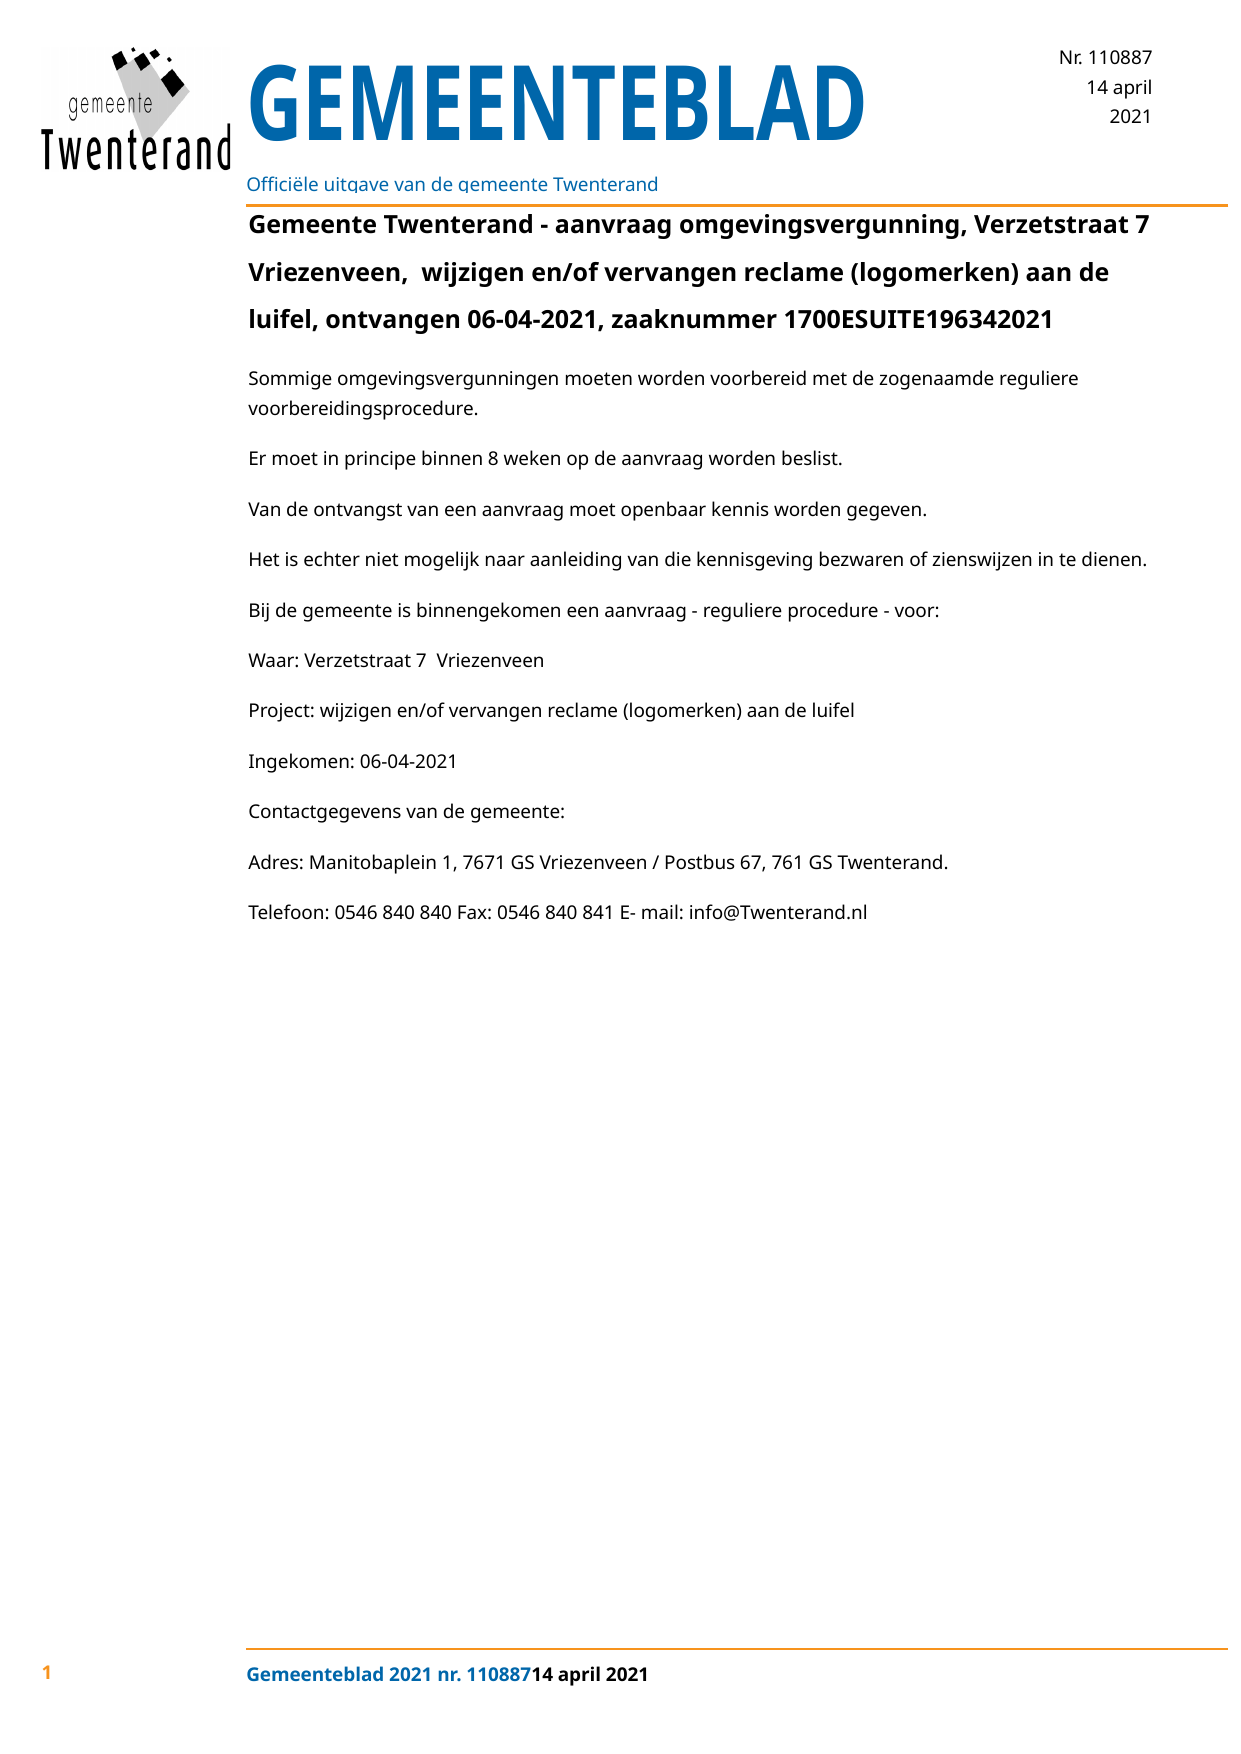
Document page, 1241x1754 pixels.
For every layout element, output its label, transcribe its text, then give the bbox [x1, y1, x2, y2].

text Ingekomen: 06-04-2021 [248, 748, 1152, 774]
text Bij de gemeente is binnengekomen een aanvraag - reguliere procedure - voor: [248, 597, 1152, 622]
text Contactgegevens van de gemeente: [248, 798, 1152, 824]
text Telefoon: 0546 840 840 Fax: 0546 840 841 E- mail: info@Twenterand.nl [248, 899, 1152, 925]
text Waar: Verzetstraat 7 Vriezenveen [248, 647, 1152, 673]
text Het is echter niet mogelijk naar aanleiding van die kennisgeving bezwaren of zienswijzen in te dienen. [248, 546, 1152, 572]
text Adres: Manitobaplein 1, 7671 GS Vriezenveen / Postbus 67, 761 GS Twenterand. [248, 849, 1152, 874]
text Sommige omgevingsvergunningen moeten worden voorbereid met de zogenaamde reguliere voorbereidingsprocedure. [248, 366, 1152, 421]
text Van de ontvangst van een aanvraag moet openbaar kennis worden gegeven. [248, 496, 1152, 522]
text Project: wijzigen en/of vervangen reclame (logomerken) aan de luifel [248, 698, 1152, 723]
picture [41, 47, 231, 172]
text Gemeente Twenterand - aanvraag omgevingsvergunning, Verzetstraat 7 Vriezenveen, wijzigen en/of vervangen reclame (logomerken) aan de luifel, ontvangen 06-04-2021, zaaknummer 1700ESUITE196342021 [248, 207, 1152, 336]
text Er moet in principe binnen 8 weken op de aanvraag worden beslist. [248, 446, 1152, 471]
